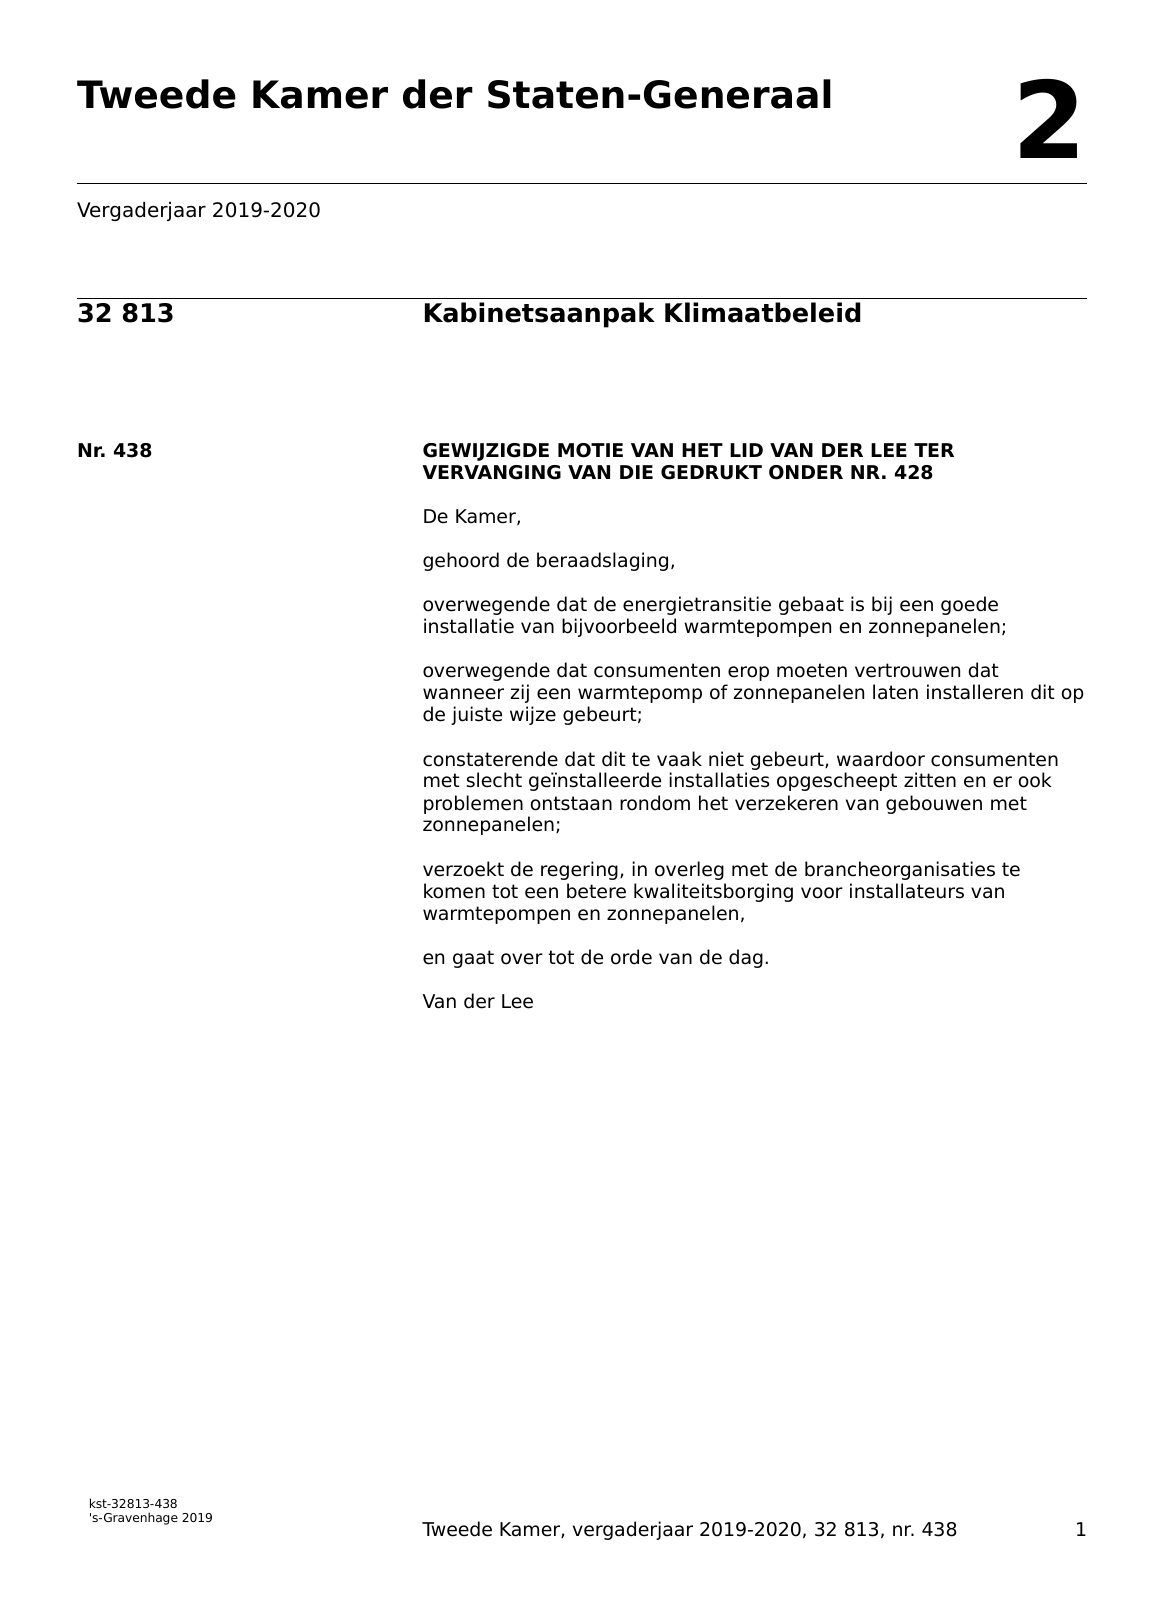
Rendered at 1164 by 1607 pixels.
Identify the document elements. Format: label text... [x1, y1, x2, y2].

text en gaat over tot de orde van de dag. [422, 947, 1087, 969]
subtitle Nr. 438 GEWIJZIGDE MOTIE VAN HET LID VAN DER LEE TER VERVANGING VAN DIE GEDRUKT ONDER NR. 428 [77, 440, 1087, 484]
text overwegende dat de energietransitie gebaat is bij een goede installatie van bijvoorbeeld warmtepompen en zonnepanelen; [422, 594, 1087, 638]
table_header 2 [886, 59, 1087, 183]
text overwegende dat consumenten erop moeten vertrouwen dat wanneer zij een warmtepomp of zonnepanelen laten installeren dit op de juiste wijze gebeurt; [422, 660, 1087, 726]
table_header Tweede Kamer der Staten-Generaal [77, 59, 886, 183]
text gehoord de beraadslaging, [422, 550, 1087, 572]
subtitle 32 813 Kabinetsaanpak Klimaatbeleid [77, 299, 1087, 329]
text 's-Gravenhage 2019 [88, 1511, 323, 1525]
table_cell Vergaderjaar 2019-2020 [77, 184, 1087, 298]
text constaterende dat dit te vaak niet gebeurt, waardoor consumenten met slecht geïnstalleerde installaties opgescheept zitten en er ook problemen ontstaan rondom het verzekeren van gebouwen met zonnepanelen; [422, 748, 1087, 836]
text verzoekt de regering, in overleg met de brancheorganisaties te komen tot een betere kwaliteitsborging voor installateurs van warmtepompen en zonnepanelen, [422, 858, 1087, 924]
text Van der Lee [422, 991, 1087, 1013]
text kst-32813-438 [88, 1497, 323, 1511]
text De Kamer, [422, 506, 1087, 528]
